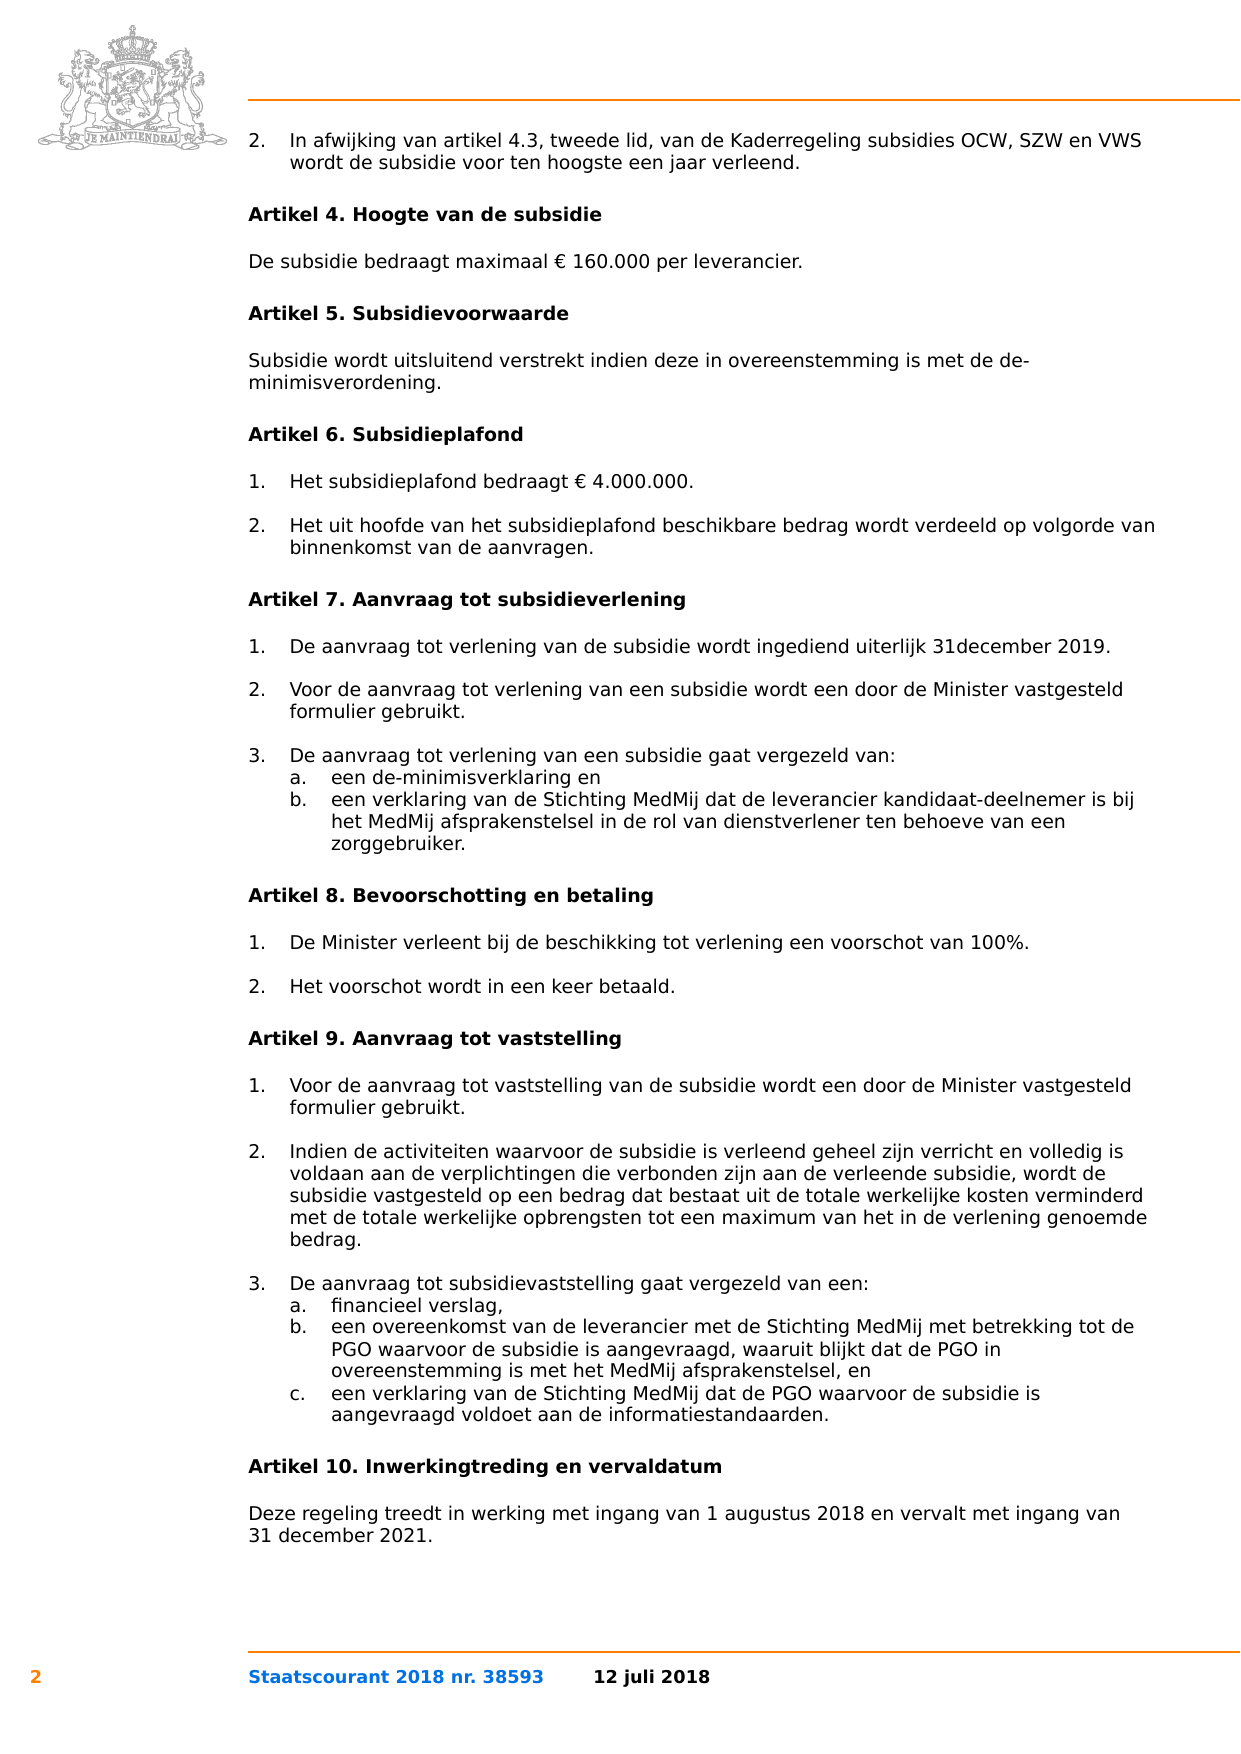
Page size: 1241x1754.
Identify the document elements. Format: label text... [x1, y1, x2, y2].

text a. financieel verslag, [289, 1294, 1163, 1316]
text a. een de-minimisverklaring en [289, 767, 1163, 789]
text Subsidie wordt uitsluitend verstrekt indien deze in overeenstemming is met de de-minimisverordening. [248, 350, 1163, 394]
text 2. Indien de activiteiten waarvoor de subsidie is verleend geheel zijn verricht en volledig is voldaan aan de verplichtingen die verbonden zijn aan de verleende subsidie, wordt de subsidie vastgesteld op een bedrag dat bestaat uit de totale werkelijke kosten verminderd met de totale werkelijke opbrengsten tot een maximum van het in de verlening genoemde bedrag. [248, 1141, 1163, 1251]
text De subsidie bedraagt maximaal € 160.000 per leverancier. [248, 251, 1163, 273]
subtitle Artikel 6. Subsidieplafond [248, 424, 1163, 446]
text 2. Het uit hoofde van het subsidieplafond beschikbare bedrag wordt verdeeld op volgorde van binnenkomst van de aanvragen. [248, 514, 1163, 558]
text b. een verklaring van de Stichting MedMij dat de leverancier kandidaat-deelnemer is bij het MedMij afsprakenstelsel in de rol van dienstverlener ten behoeve van een zorggebruiker. [289, 789, 1163, 855]
text Deze regeling treedt in werking met ingang van 1 augustus 2018 en vervalt met ingang van 31 december 2021. [248, 1503, 1163, 1547]
text b. een overeenkomst van de leverancier met de Stichting MedMij met betrekking tot de PGO waarvoor de subsidie is aangevraagd, waaruit blijkt dat de PGO in overeenstemming is met het MedMij afsprakenstelsel, en [289, 1316, 1163, 1382]
text 1. De Minister verleent bij de beschikking tot verlening een voorschot van 100%. [248, 932, 1163, 954]
text c. een verklaring van de Stichting MedMij dat de PGO waarvoor de subsidie is aangevraagd voldoet aan de informatiestandaarden. [289, 1382, 1163, 1426]
subtitle Artikel 5. Subsidievoorwaarde [248, 303, 1163, 325]
subtitle Artikel 7. Aanvraag tot subsidieverlening [248, 588, 1163, 611]
text 1. Voor de aanvraag tot vaststelling van de subsidie wordt een door de Minister vastgesteld formulier gebruikt. [248, 1075, 1163, 1119]
subtitle Artikel 10. Inwerkingtreding en vervaldatum [248, 1456, 1163, 1478]
subtitle Artikel 8. Bevoorschotting en betaling [248, 885, 1163, 907]
text 3. De aanvraag tot subsidievaststelling gaat vergezeld van een: [248, 1272, 1163, 1294]
subtitle Artikel 4. Hoogte van de subsidie [248, 204, 1163, 226]
text 3. De aanvraag tot verlening van een subsidie gaat vergezeld van: [248, 745, 1163, 767]
text 2. Voor de aanvraag tot verlening van een subsidie wordt een door de Minister vastgesteld formulier gebruikt. [248, 679, 1163, 723]
text 1. De aanvraag tot verlening van de subsidie wordt ingediend uiterlijk 31december 2019. [248, 636, 1163, 657]
text 2. In afwijking van artikel 4.3, tweede lid, van de Kaderregeling subsidies OCW, SZW en VWS wordt de subsidie voor ten hoogste een jaar verleend. [248, 130, 1163, 174]
text 2. Het voorschot wordt in een keer betaald. [248, 976, 1163, 998]
subtitle Artikel 9. Aanvraag tot vaststelling [248, 1028, 1163, 1050]
picture [38, 25, 227, 150]
text 1. Het subsidieplafond bedraagt € 4.000.000. [248, 471, 1163, 493]
